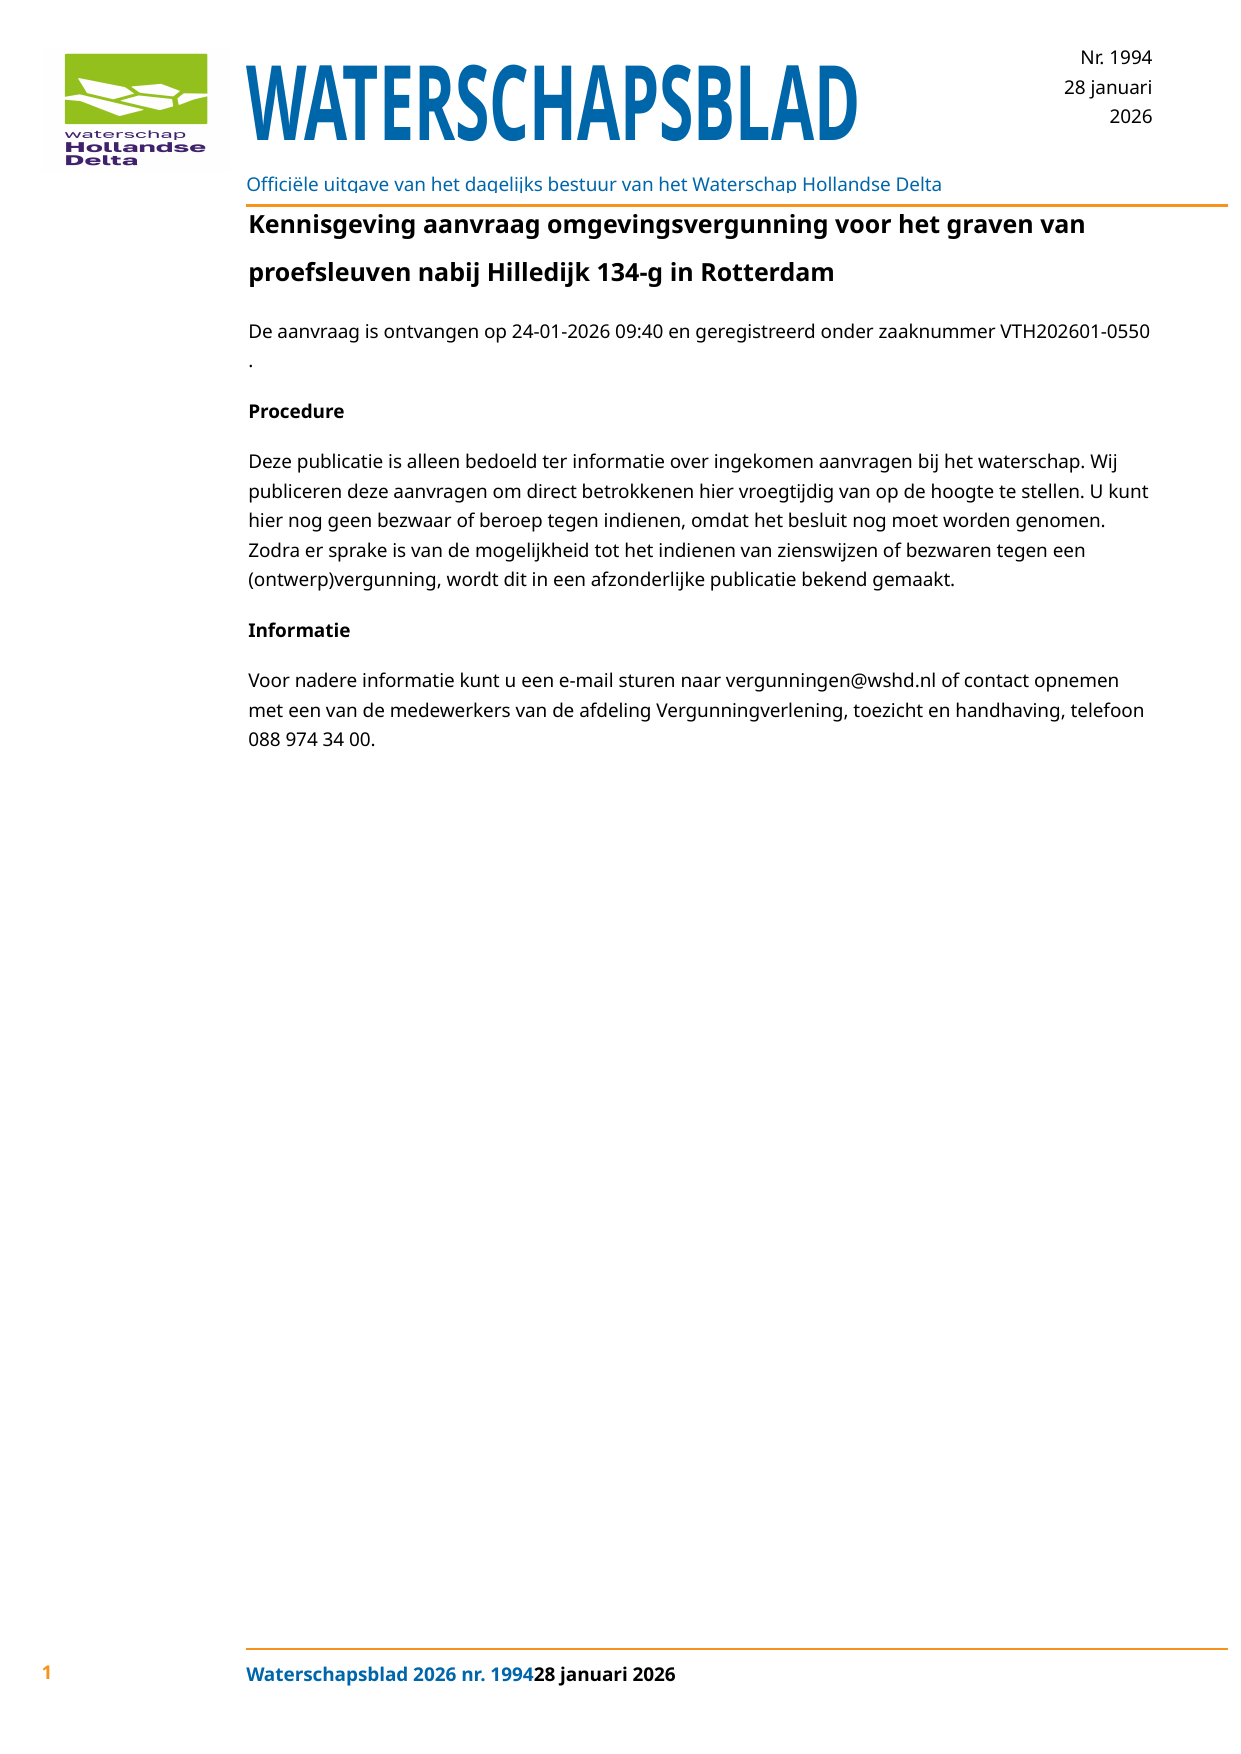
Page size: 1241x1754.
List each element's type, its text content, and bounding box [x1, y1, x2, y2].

picture [41, 47, 231, 172]
text Kennisgeving aanvraag omgevingsvergunning voor het graven van proefsleuven nabij Hilledijk 134-g in Rotterdam [248, 207, 1152, 288]
text Voor nadere informatie kunt u een e-mail sturen naar vergunningen@wshd.nl of contact opnemen met een van de medewerkers van de afdeling Vergunningverlening, toezicht en handhaving, telefoon 088 974 34 00. [248, 667, 1152, 752]
text Procedure [248, 398, 1152, 424]
text Informatie [248, 617, 1152, 643]
text De aanvraag is ontvangen op 24-01-2026 09:40 en geregistreerd onder zaaknummer VTH202601-0550 . [248, 318, 1152, 373]
text Deze publicatie is alleen bedoeld ter informatie over ingekomen aanvragen bij het waterschap. Wij publiceren deze aanvragen om direct betrokkenen hier vroegtijdig van op de hoogte te stellen. U kunt hier nog geen bezwaar of beroep tegen indienen, omdat het besluit nog moet worden genomen. Zodra er sprake is van de mogelijkheid tot het indienen van zienswijzen of bezwaren tegen een (ontwerp)vergunning, wordt dit in een afzonderlijke publicatie bekend gemaakt. [248, 448, 1152, 592]
